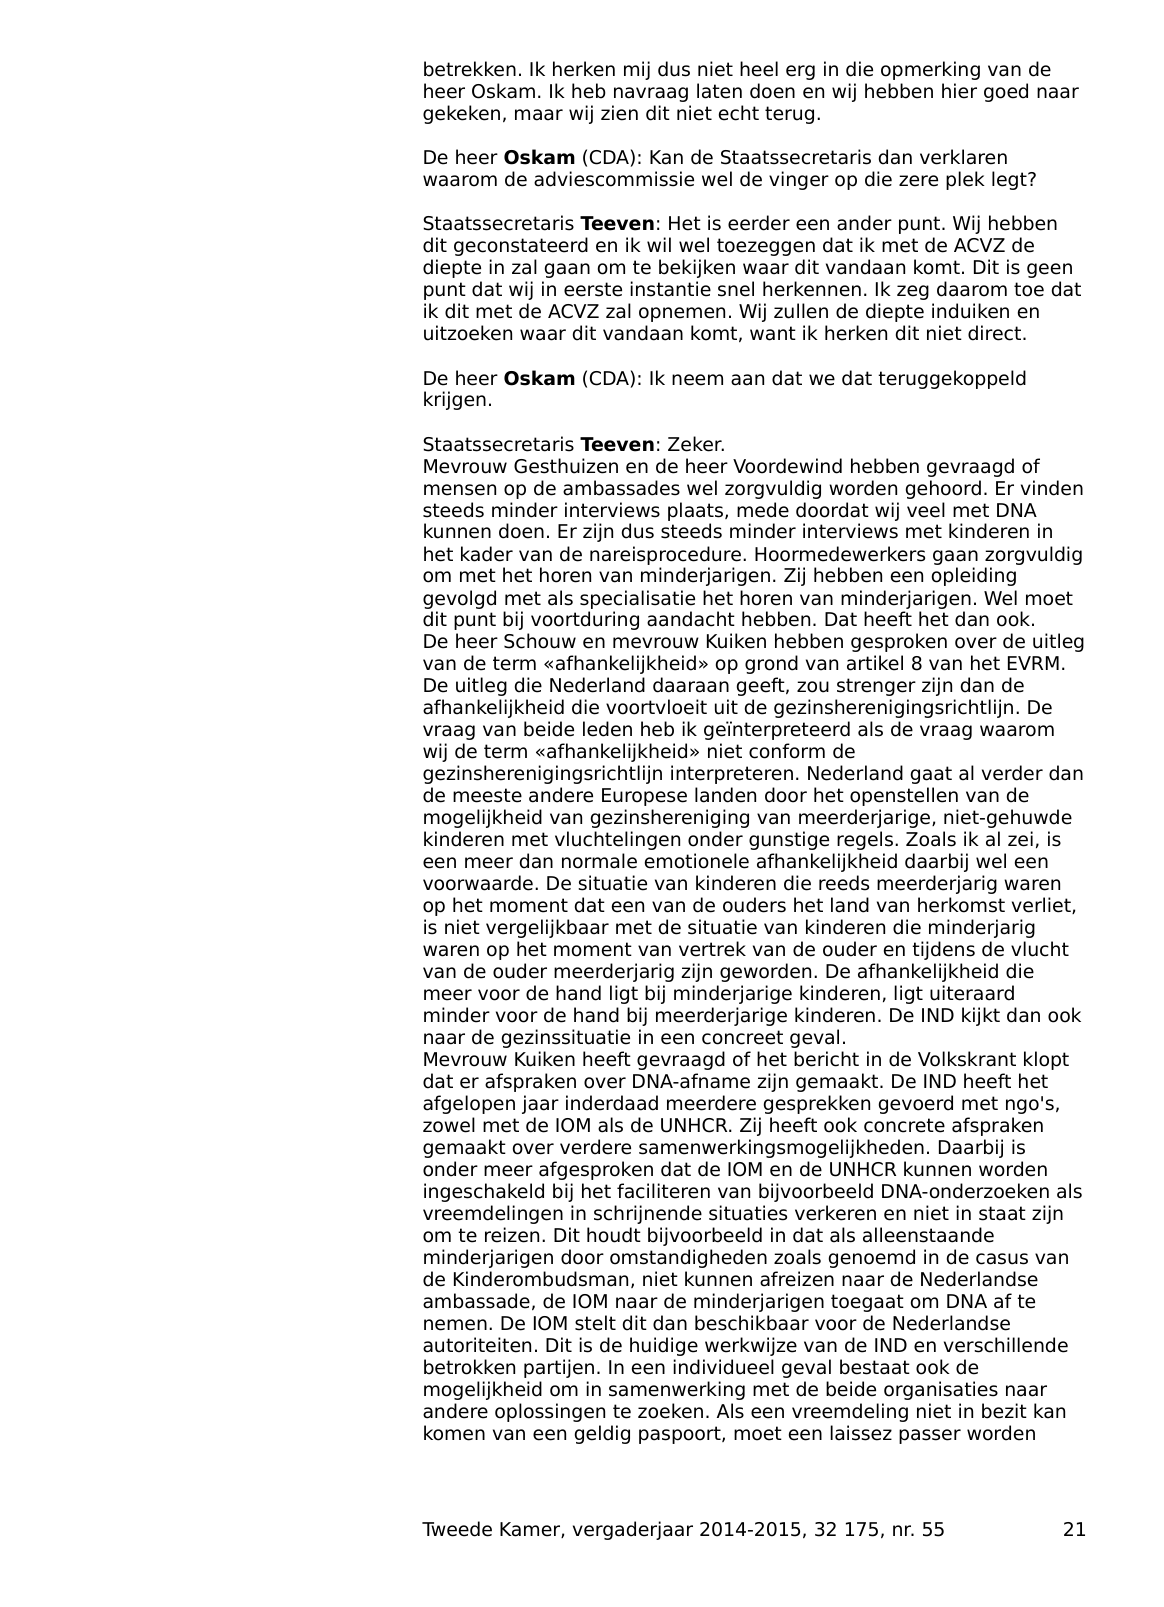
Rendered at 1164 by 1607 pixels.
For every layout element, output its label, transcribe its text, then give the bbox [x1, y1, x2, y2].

text Staatssecretaris Teeven: Zeker. [422, 433, 1087, 456]
text Staatssecretaris Teeven: Het is eerder een ander punt. Wij hebben dit geconstateerd en ik wil wel toezeggen dat ik met de ACVZ de diepte in zal gaan om te bekijken waar dit vandaan komt. Dit is geen punt dat wij in eerste instantie snel herkennen. Ik zeg daarom toe dat ik dit met de ACVZ zal opnemen. Wij zullen de diepte induiken en uitzoeken waar dit vandaan komt, want ik herken dit niet direct. [422, 213, 1087, 345]
text De heer Oskam (CDA): Ik neem aan dat we dat teruggekoppeld krijgen. [422, 367, 1087, 411]
text Mevrouw Kuiken heeft gevraagd of het bericht in de Volkskrant klopt dat er afspraken over DNA-afname zijn gemaakt. De IND heeft het afgelopen jaar inderdaad meerdere gesprekken gevoerd met ngo's, zowel met de IOM als de UNHCR. Zij heeft ook concrete afspraken gemaakt over verdere samenwerkingsmogelijkheden. Daarbij is onder meer afgesproken dat de IOM en de UNHCR kunnen worden ingeschakeld bij het faciliteren van bijvoorbeeld DNA-onderzoeken als vreemdelingen in schrijnende situaties verkeren en niet in staat zijn om te reizen. Dit houdt bijvoorbeeld in dat als alleenstaande minderjarigen door omstandigheden zoals genoemd in de casus van de Kinderombudsman, niet kunnen afreizen naar de Nederlandse ambassade, de IOM naar de minderjarigen toegaat om DNA af te nemen. De IOM stelt dit dan beschikbaar voor de Nederlandse autoriteiten. Dit is de huidige werkwijze van de IND en verschillende betrokken partijen. In een individueel geval bestaat ook de mogelijkheid om in samenwerking met de beide organisaties naar andere oplossingen te zoeken. Als een vreemdeling niet in bezit kan komen van een geldig paspoort, moet een laissez passer worden [422, 1049, 1087, 1444]
text Mevrouw Gesthuizen en de heer Voordewind hebben gevraagd of mensen op de ambassades wel zorgvuldig worden gehoord. Er vinden steeds minder interviews plaats, mede doordat wij veel met DNA kunnen doen. Er zijn dus steeds minder interviews met kinderen in het kader van de nareisprocedure. Hoormedewerkers gaan zorgvuldig om met het horen van minderjarigen. Zij hebben een opleiding gevolgd met als specialisatie het horen van minderjarigen. Wel moet dit punt bij voortduring aandacht hebben. Dat heeft het dan ook. [422, 456, 1087, 631]
text betrekken. Ik herken mij dus niet heel erg in die opmerking van de heer Oskam. Ik heb navraag laten doen en wij hebben hier goed naar gekeken, maar wij zien dit niet echt terug. [422, 59, 1087, 125]
text De heer Schouw en mevrouw Kuiken hebben gesproken over de uitleg van de term «afhankelijkheid» op grond van artikel 8 van het EVRM. De uitleg die Nederland daaraan geeft, zou strenger zijn dan de afhankelijkheid die voortvloeit uit de gezinsherenigingsrichtlijn. De vraag van beide leden heb ik geïnterpreteerd als de vraag waarom wij de term «afhankelijkheid» niet conform de gezinsherenigingsrichtlijn interpreteren. Nederland gaat al verder dan de meeste andere Europese landen door het openstellen van de mogelijkheid van gezinshereniging van meerderjarige, niet-gehuwde kinderen met vluchtelingen onder gunstige regels. Zoals ik al zei, is een meer dan normale emotionele afhankelijkheid daarbij wel een voorwaarde. De situatie van kinderen die reeds meerderjarig waren op het moment dat een van de ouders het land van herkomst verliet, is niet vergelijkbaar met de situatie van kinderen die minderjarig waren op het moment van vertrek van de ouder en tijdens de vlucht van de ouder meerderjarig zijn geworden. De afhankelijkheid die meer voor de hand ligt bij minderjarige kinderen, ligt uiteraard minder voor de hand bij meerderjarige kinderen. De IND kijkt dan ook naar de gezinssituatie in een concreet geval. [422, 631, 1087, 1049]
text De heer Oskam (CDA): Kan de Staatssecretaris dan verklaren waarom de adviescommissie wel de vinger op die zere plek legt? [422, 147, 1087, 191]
